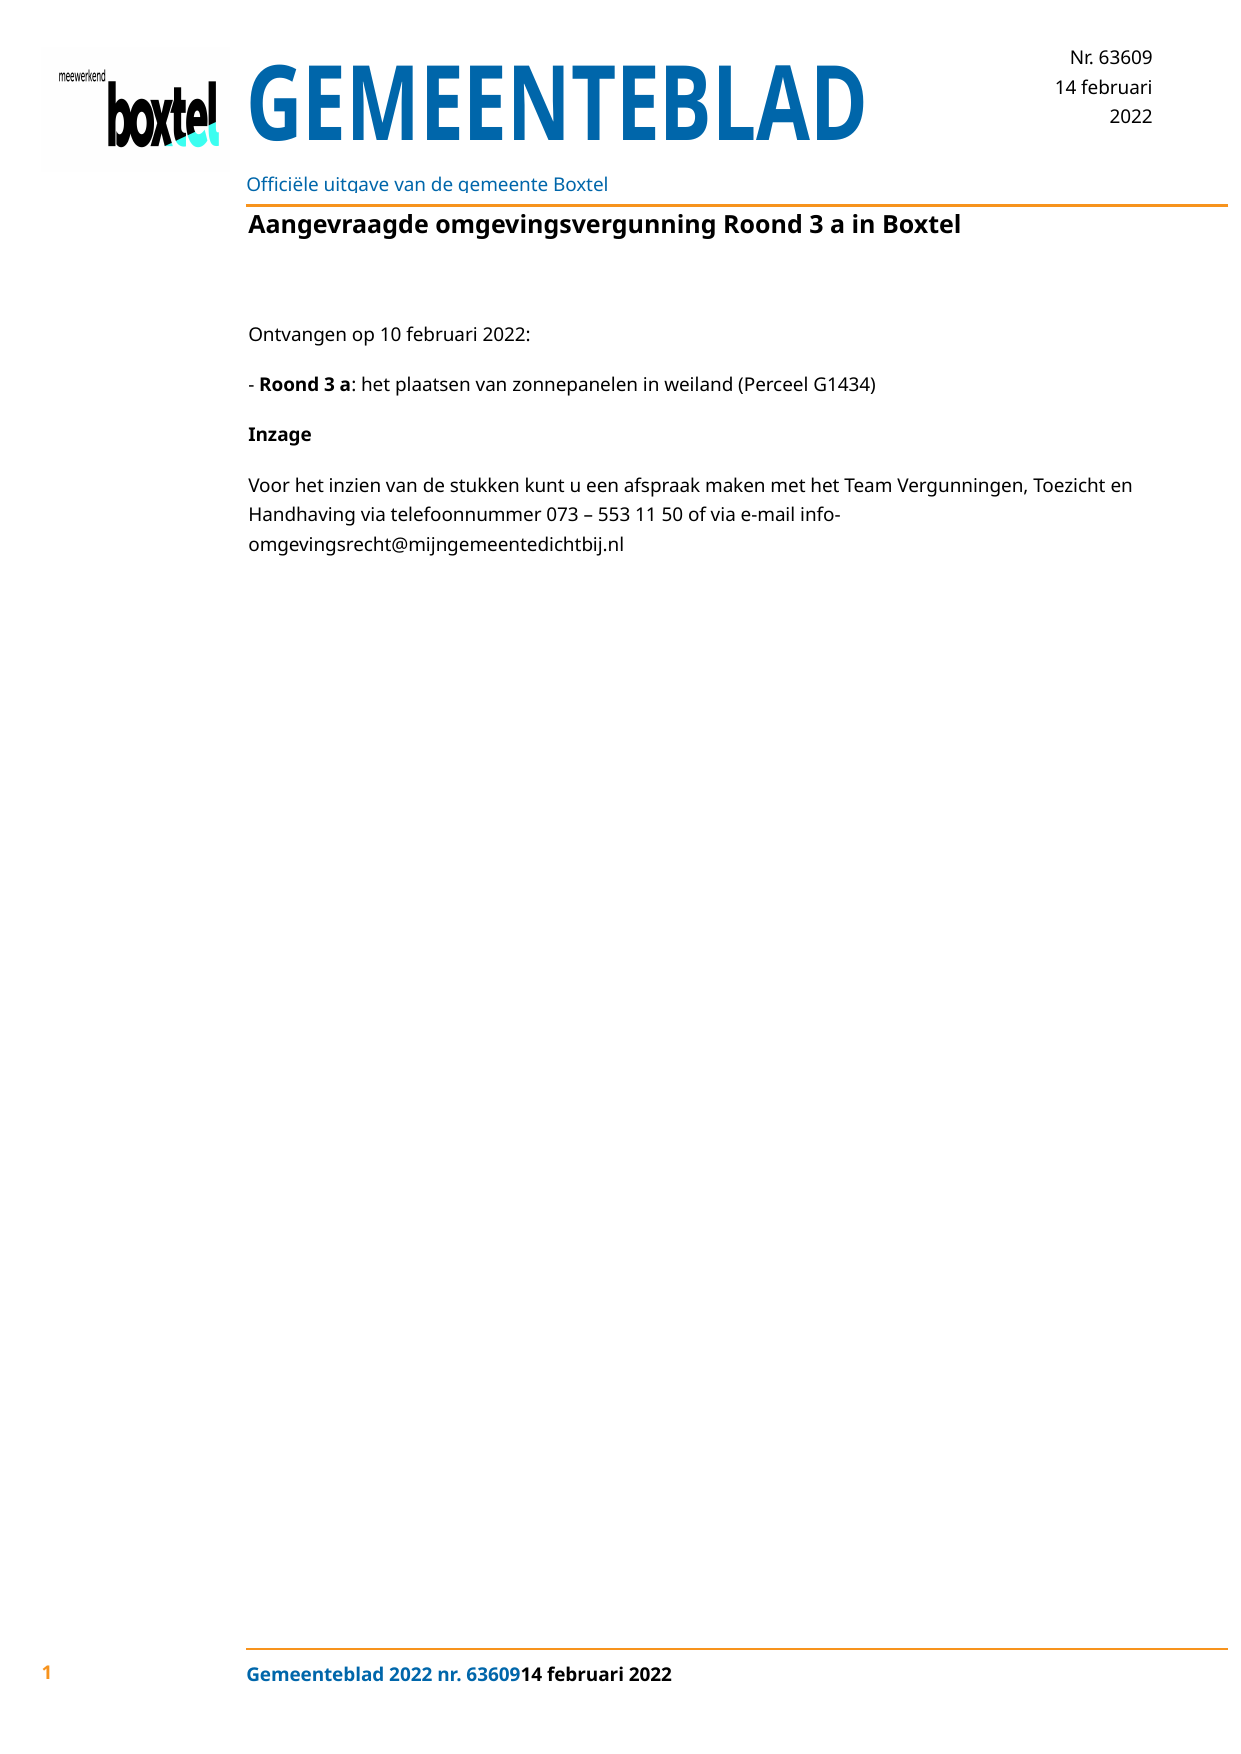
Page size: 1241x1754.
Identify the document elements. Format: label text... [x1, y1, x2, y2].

text Inzage [248, 422, 1152, 447]
text Aangevraagde omgevingsvergunning Roond 3 a in Boxtel [248, 207, 1152, 241]
text Voor het inzien van de stukken kunt u een afspraak maken met het Team Vergunningen, Toezicht en Handhaving via telefoonnummer 073 – 553 11 50 of via e-mail info-omgevingsrecht@mijngemeentedichtbij.nl [248, 472, 1152, 557]
text Ontvangen op 10 februari 2022: [248, 321, 1152, 346]
picture [41, 47, 231, 172]
text - Roond 3 a: het plaatsen van zonnepanelen in weiland (Perceel G1434) [248, 371, 1152, 397]
